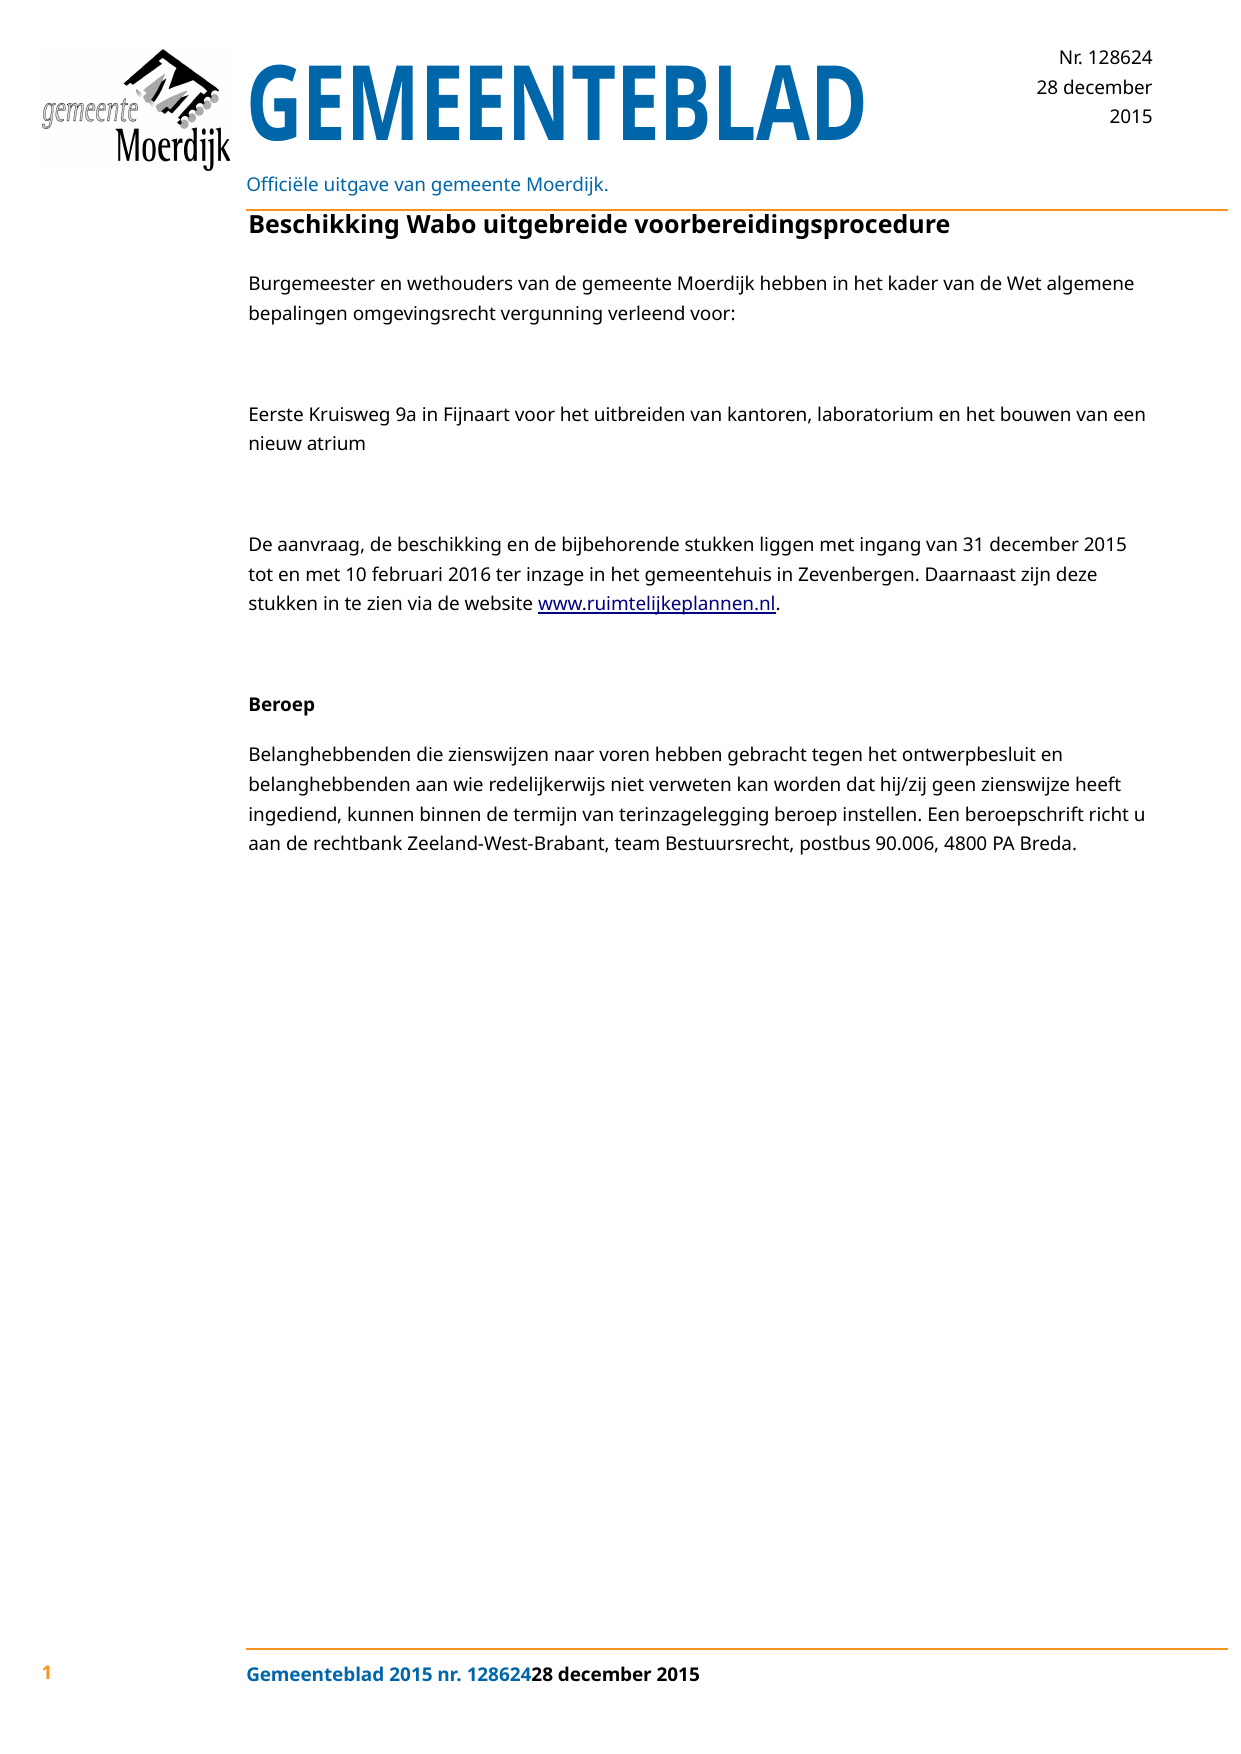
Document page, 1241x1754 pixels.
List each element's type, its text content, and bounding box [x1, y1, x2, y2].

text Burgemeester en wethouders van de gemeente Moerdijk hebben in het kader van de Wet algemene bepalingen omgevingsrecht vergunning verleend voor: [248, 270, 1152, 326]
text Beroep [248, 691, 1152, 717]
picture [41, 47, 231, 172]
text Eerste Kruisweg 9a in Fijnaart voor het uitbreiden van kantoren, laboratorium en het bouwen van een nieuw atrium [248, 401, 1152, 456]
text Beschikking Wabo uitgebreide voorbereidingsprocedure [248, 211, 1152, 241]
text Belanghebbenden die zienswijzen naar voren hebben gebracht tegen het ontwerpbesluit en belanghebbenden aan wie redelijkerwijs niet verweten kan worden dat hij/zij geen zienswijze heeft ingediend, kunnen binnen de termijn van terinzagelegging beroep instellen. Een beroepschrift richt u aan de rechtbank Zeeland-West-Brabant, team Bestuursrecht, postbus 90.006, 4800 PA Breda. [248, 742, 1152, 856]
text De aanvraag, de beschikking en de bijbehorende stukken liggen met ingang van 31 december 2015 tot en met 10 februari 2016 ter inzage in het gemeentehuis in Zevenbergen. Daarnaast zijn deze stukken in te zien via de website www.ruimtelijkeplannen.nl. [248, 531, 1152, 616]
